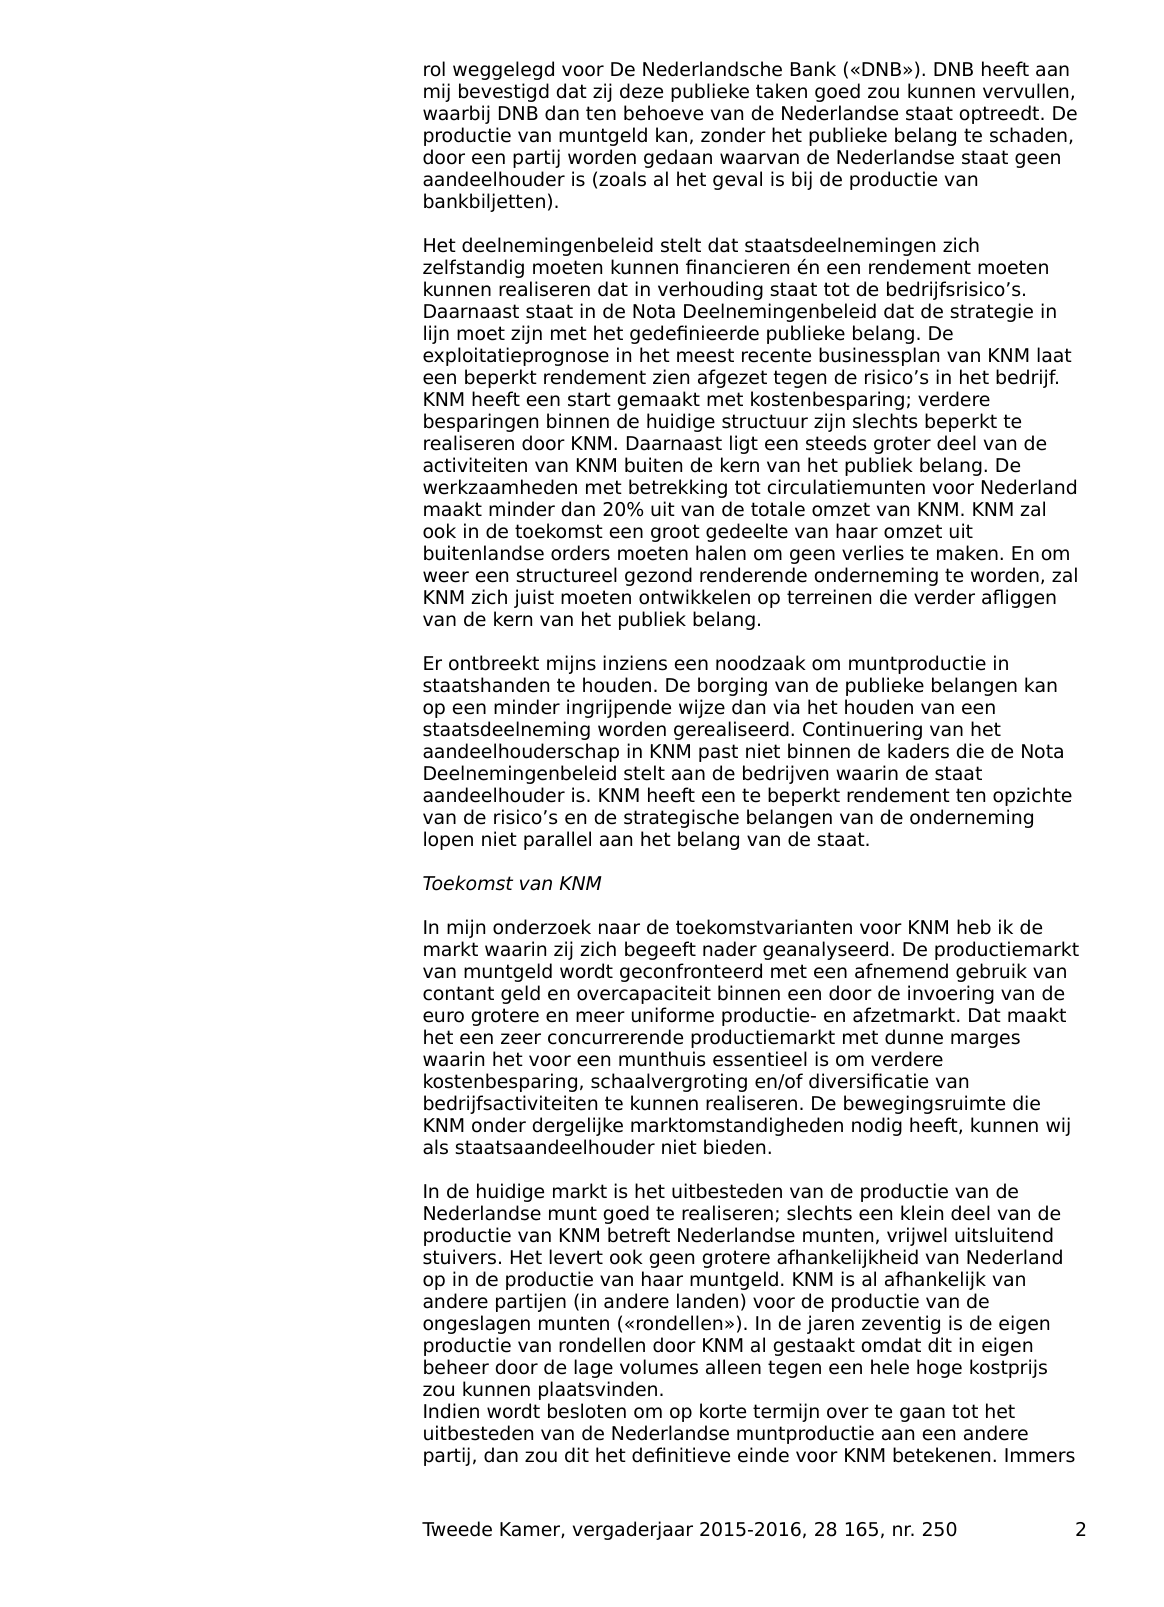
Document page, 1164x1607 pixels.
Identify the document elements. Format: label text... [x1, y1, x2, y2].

text In mijn onderzoek naar de toekomstvarianten voor KNM heb ik de markt waarin zij zich begeeft nader geanalyseerd. De productiemarkt van muntgeld wordt geconfronteerd met een afnemend gebruik van contant geld en overcapaciteit binnen een door de invoering van de euro grotere en meer uniforme productie- en afzetmarkt. Dat maakt het een zeer concurrerende productiemarkt met dunne marges waarin het voor een munthuis essentieel is om verdere kostenbesparing, schaalvergroting en/of diversificatie van bedrijfsactiviteiten te kunnen realiseren. De bewegingsruimte die KNM onder dergelijke marktomstandigheden nodig heeft, kunnen wij als staatsaandeelhouder niet bieden. [422, 917, 1087, 1159]
text Het deelnemingenbeleid stelt dat staatsdeelnemingen zich zelfstandig moeten kunnen financieren én een rendement moeten kunnen realiseren dat in verhouding staat tot de bedrijfsrisico’s. Daarnaast staat in de Nota Deelnemingenbeleid dat de strategie in lijn moet zijn met het gedefinieerde publieke belang. De exploitatieprognose in het meest recente businessplan van KNM laat een beperkt rendement zien afgezet tegen de risico’s in het bedrijf. KNM heeft een start gemaakt met kostenbesparing; verdere besparingen binnen de huidige structuur zijn slechts beperkt te realiseren door KNM. Daarnaast ligt een steeds groter deel van de activiteiten van KNM buiten de kern van het publiek belang. De werkzaamheden met betrekking tot circulatiemunten voor Nederland maakt minder dan 20% uit van de totale omzet van KNM. KNM zal ook in de toekomst een groot gedeelte van haar omzet uit buitenlandse orders moeten halen om geen verlies te maken. En om weer een structureel gezond renderende onderneming te worden, zal KNM zich juist moeten ontwikkelen op terreinen die verder afliggen van de kern van het publiek belang. [422, 235, 1087, 631]
text Er ontbreekt mijns inziens een noodzaak om muntproductie in staatshanden te houden. De borging van de publieke belangen kan op een minder ingrijpende wijze dan via het houden van een staatsdeelneming worden gerealiseerd. Continuering van het aandeelhouderschap in KNM past niet binnen de kaders die de Nota Deelnemingenbeleid stelt aan de bedrijven waarin de staat aandeelhouder is. KNM heeft een te beperkt rendement ten opzichte van de risico’s en de strategische belangen van de onderneming lopen niet parallel aan het belang van de staat. [422, 653, 1087, 851]
text In de huidige markt is het uitbesteden van de productie van de Nederlandse munt goed te realiseren; slechts een klein deel van de productie van KNM betreft Nederlandse munten, vrijwel uitsluitend stuivers. Het levert ook geen grotere afhankelijkheid van Nederland op in de productie van haar muntgeld. KNM is al afhankelijk van andere partijen (in andere landen) voor de productie van de ongeslagen munten («rondellen»). In de jaren zeventig is de eigen productie van rondellen door KNM al gestaakt omdat dit in eigen beheer door de lage volumes alleen tegen een hele hoge kostprijs zou kunnen plaatsvinden. [422, 1181, 1087, 1401]
text rol weggelegd voor De Nederlandsche Bank («DNB»). DNB heeft aan mij bevestigd dat zij deze publieke taken goed zou kunnen vervullen, waarbij DNB dan ten behoeve van de Nederlandse staat optreedt. De productie van muntgeld kan, zonder het publieke belang te schaden, door een partij worden gedaan waarvan de Nederlandse staat geen aandeelhouder is (zoals al het geval is bij de productie van bankbiljetten). [422, 59, 1087, 213]
text Indien wordt besloten om op korte termijn over te gaan tot het uitbesteden van de Nederlandse muntproductie aan een andere partij, dan zou dit het definitieve einde voor KNM betekenen. Immers [422, 1401, 1087, 1467]
subtitle Toekomst van KNM [422, 873, 1087, 895]
